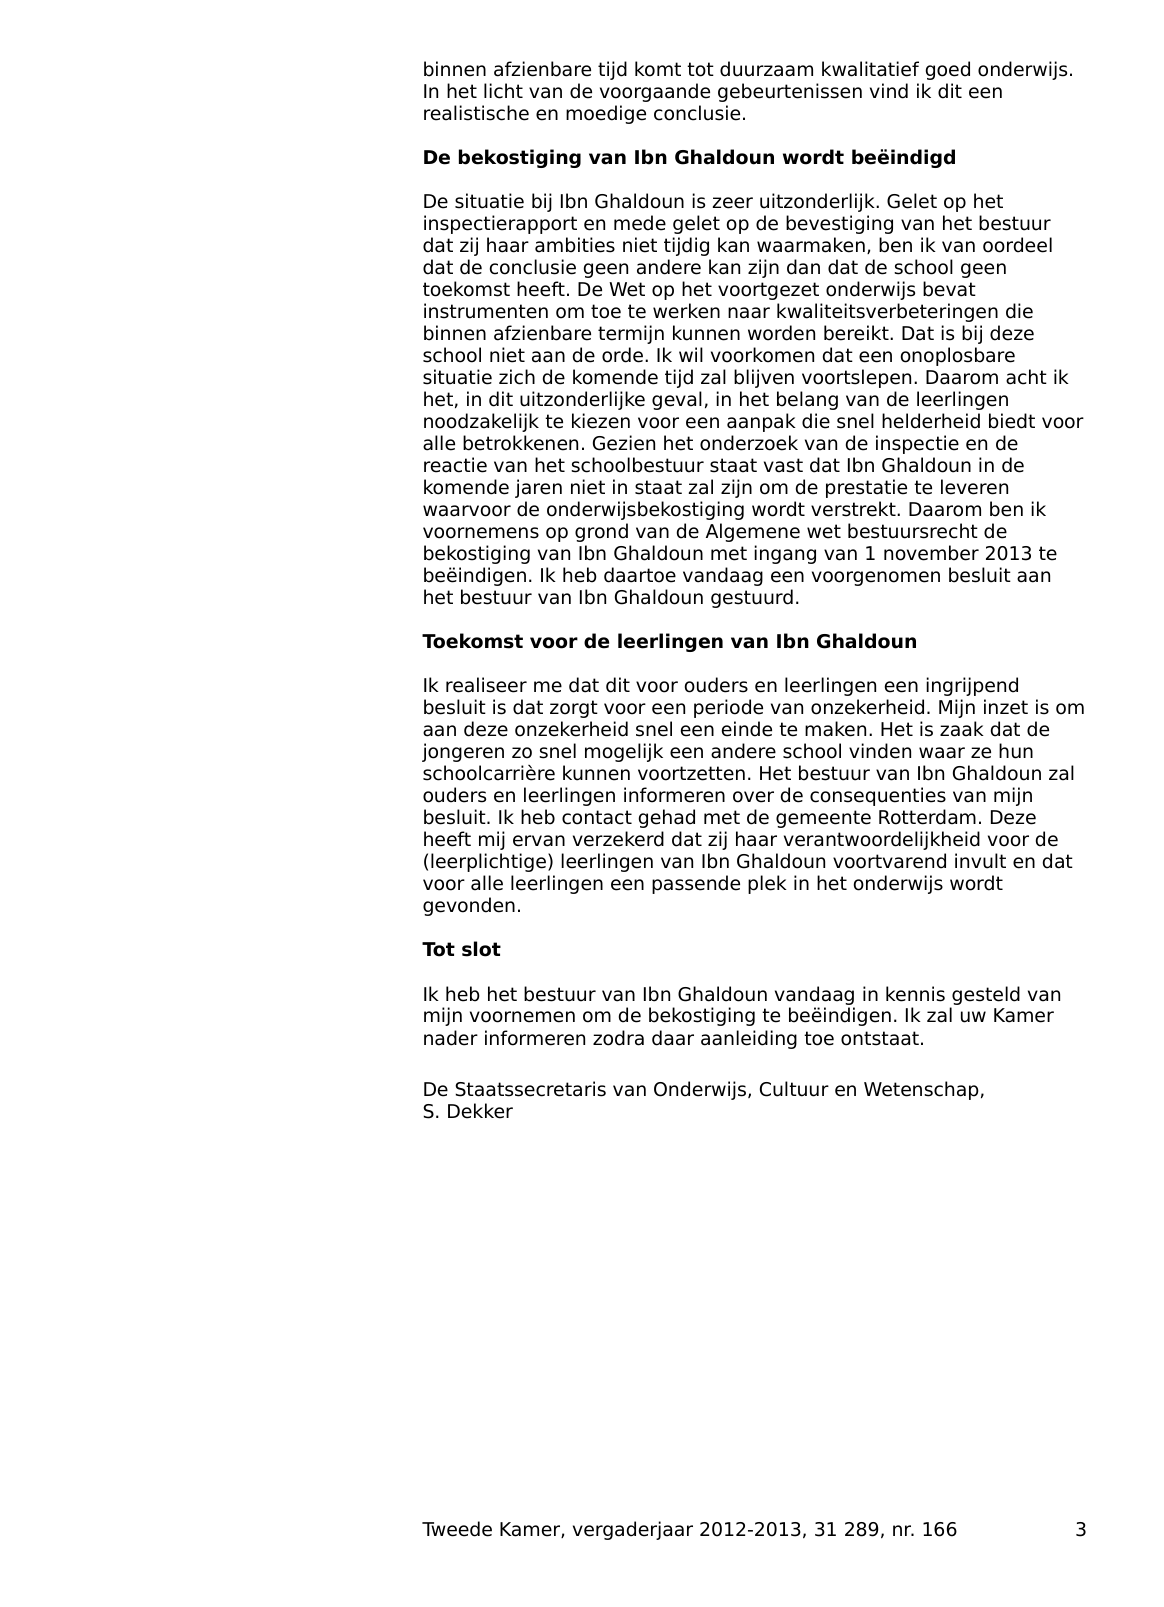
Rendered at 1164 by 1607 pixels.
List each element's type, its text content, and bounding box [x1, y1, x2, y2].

text De Staatssecretaris van Onderwijs, Cultuur en Wetenschap, S. Dekker [422, 1079, 1087, 1123]
text binnen afzienbare tijd komt tot duurzaam kwalitatief goed onderwijs. In het licht van de voorgaande gebeurtenissen vind ik dit een realistische en moedige conclusie. [422, 59, 1087, 125]
text Ik heb het bestuur van Ibn Ghaldoun vandaag in kennis gesteld van mijn voornemen om de bekostiging te beëindigen. Ik zal uw Kamer nader informeren zodra daar aanleiding toe ontstaat. [422, 983, 1087, 1049]
subtitle Tot slot [422, 939, 1087, 961]
subtitle Toekomst voor de leerlingen van Ibn Ghaldoun [422, 631, 1087, 653]
subtitle De bekostiging van Ibn Ghaldoun wordt beëindigd [422, 147, 1087, 169]
text Ik realiseer me dat dit voor ouders en leerlingen een ingrijpend besluit is dat zorgt voor een periode van onzekerheid. Mijn inzet is om aan deze onzekerheid snel een einde te maken. Het is zaak dat de jongeren zo snel mogelijk een andere school vinden waar ze hun schoolcarrière kunnen voortzetten. Het bestuur van Ibn Ghaldoun zal ouders en leerlingen informeren over de consequenties van mijn besluit. Ik heb contact gehad met de gemeente Rotterdam. Deze heeft mij ervan verzekerd dat zij haar verantwoordelijkheid voor de (leerplichtige) leerlingen van Ibn Ghaldoun voortvarend invult en dat voor alle leerlingen een passende plek in het onderwijs wordt gevonden. [422, 675, 1087, 917]
text De situatie bij Ibn Ghaldoun is zeer uitzonderlijk. Gelet op het inspectierapport en mede gelet op de bevestiging van het bestuur dat zij haar ambities niet tijdig kan waarmaken, ben ik van oordeel dat de conclusie geen andere kan zijn dan dat de school geen toekomst heeft. De Wet op het voortgezet onderwijs bevat instrumenten om toe te werken naar kwaliteitsverbeteringen die binnen afzienbare termijn kunnen worden bereikt. Dat is bij deze school niet aan de orde. Ik wil voorkomen dat een onoplosbare situatie zich de komende tijd zal blijven voortslepen. Daarom acht ik het, in dit uitzonderlijke geval, in het belang van de leerlingen noodzakelijk te kiezen voor een aanpak die snel helderheid biedt voor alle betrokkenen. Gezien het onderzoek van de inspectie en de reactie van het schoolbestuur staat vast dat Ibn Ghaldoun in de komende jaren niet in staat zal zijn om de prestatie te leveren waarvoor de onderwijsbekostiging wordt verstrekt. Daarom ben ik voornemens op grond van de Algemene wet bestuursrecht de bekostiging van Ibn Ghaldoun met ingang van 1 november 2013 te beëindigen. Ik heb daartoe vandaag een voorgenomen besluit aan het bestuur van Ibn Ghaldoun gestuurd. [422, 191, 1087, 609]
